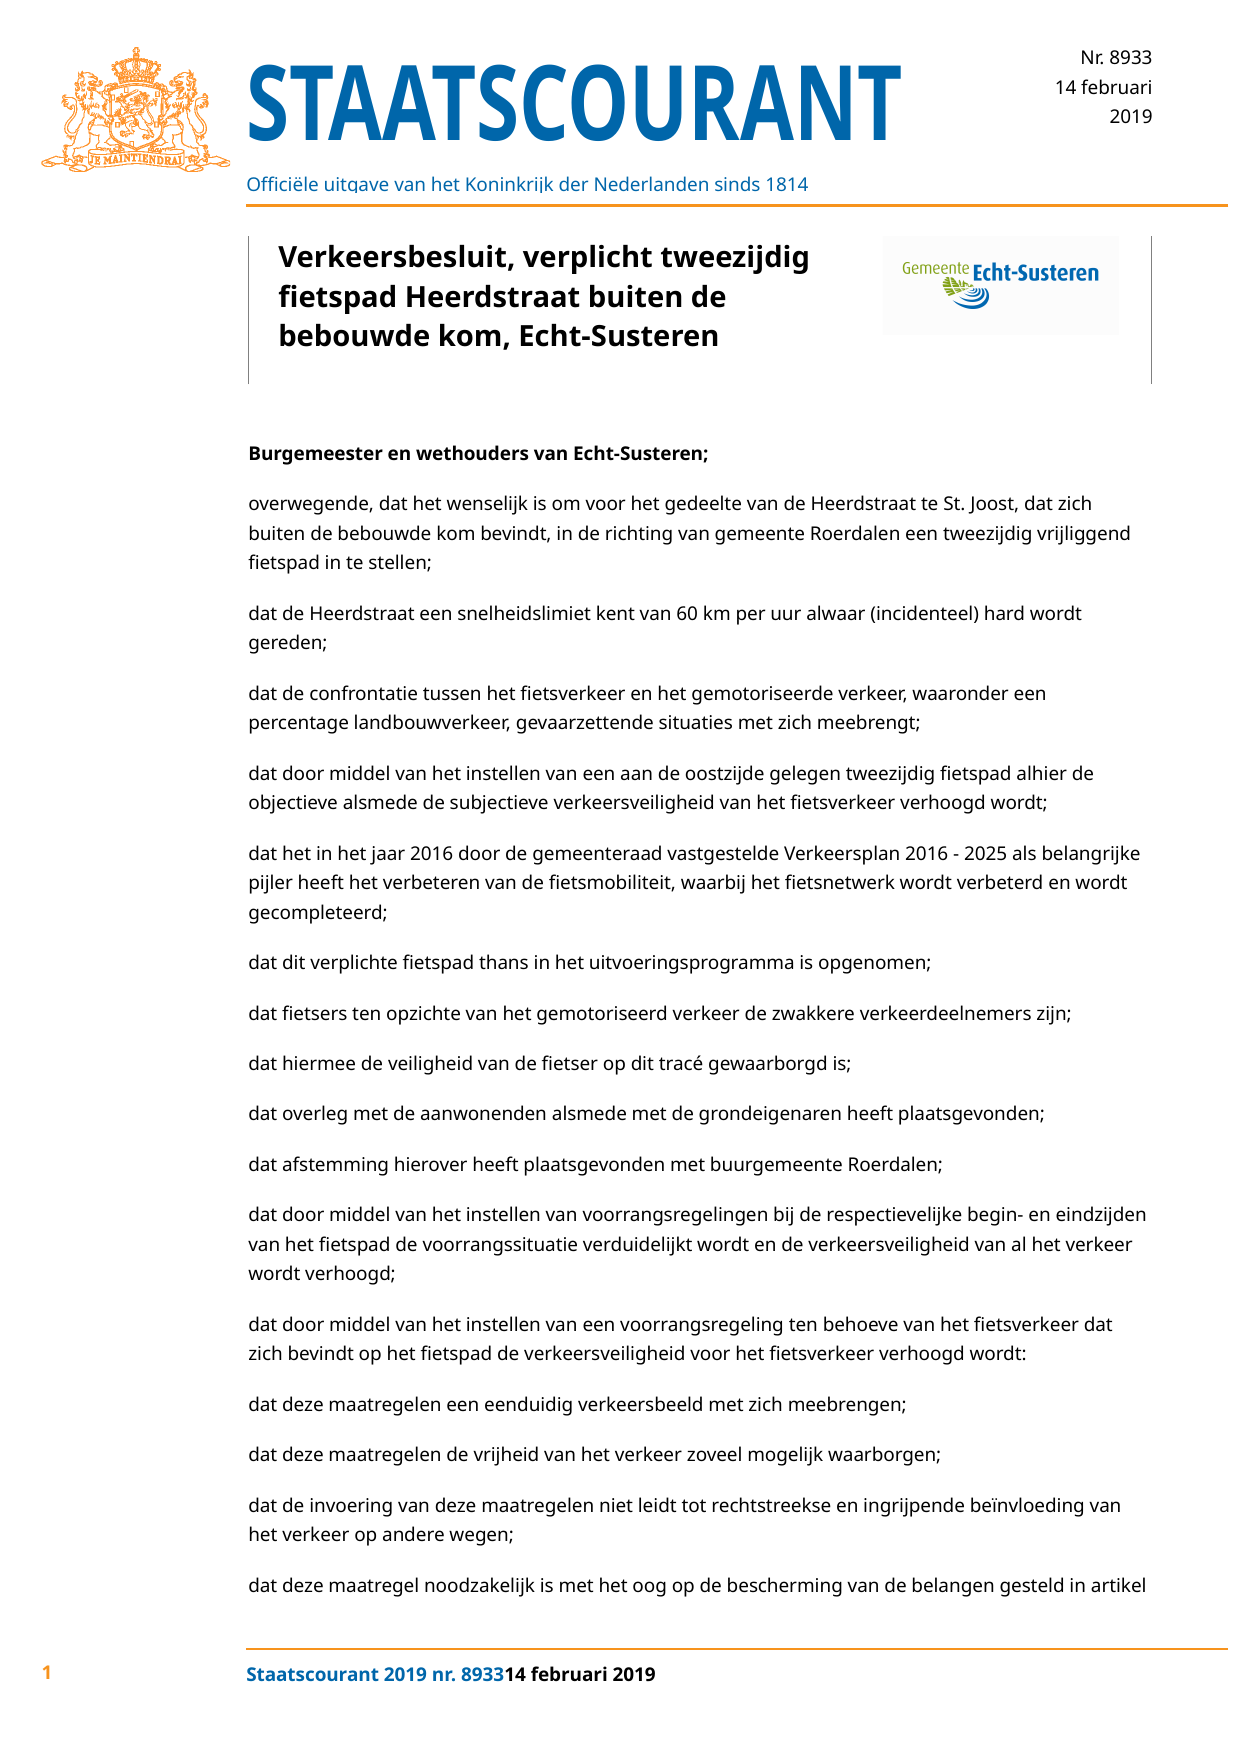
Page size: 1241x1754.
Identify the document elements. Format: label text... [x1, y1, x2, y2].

text dat afstemming hierover heeft plaatsgevonden met buurgemeente Roerdalen; [248, 1151, 1152, 1177]
table_header [850, 236, 1151, 384]
text dat deze maatregelen een eenduidig verkeersbeeld met zich meebrengen; [248, 1391, 1152, 1417]
text dat fietsers ten opzichte van het gemotoriseerd verkeer de zwakkere verkeerdeelnemers zijn; [248, 1000, 1152, 1025]
text Burgemeester en wethouders van Echt-Susteren; [248, 440, 1152, 465]
text dat deze maatregelen de vrijheid van het verkeer zoveel mogelijk waarborgen; [248, 1441, 1152, 1467]
text dat door middel van het instellen van een voorrangsregeling ten behoeve van het fietsverkeer dat zich bevindt op het fietspad de verkeersveiligheid voor het fietsverkeer verhoogd wordt: [248, 1311, 1152, 1366]
text dat het in het jaar 2016 door de gemeenteraad vastgestelde Verkeersplan 2016 - 2025 als belangrijke pijler heeft het verbeteren van de fietsmobiliteit, waarbij het fietsnetwerk wordt verbeterd en wordt gecompleteerd; [248, 840, 1152, 924]
text dat de confrontatie tussen het fietsverkeer en het gemotoriseerde verkeer, waaronder een percentage landbouwverkeer, gevaarzettende situaties met zich meebrengt; [248, 680, 1152, 735]
text dat door middel van het instellen van voorrangsregelingen bij de respectievelijke begin- en eindzijden van het fietspad de voorrangssituatie verduidelijkt wordt en de verkeersveiligheid van al het verkeer wordt verhoogd; [248, 1201, 1152, 1286]
text dat door middel van het instellen van een aan de oostzijde gelegen tweezijdig fietspad alhier de objectieve alsmede de subjectieve verkeersveiligheid van het fietsverkeer verhoogd wordt; [248, 760, 1152, 815]
picture [882, 236, 1119, 335]
text dat overleg met de aanwonenden alsmede met de grondeigenaren heeft plaatsgevonden; [248, 1101, 1152, 1126]
text dat hiermee de veiligheid van de fietser op dit tracé gewaarborgd is; [248, 1050, 1152, 1076]
text dat dit verplichte fietspad thans in het uitvoeringsprogramma is opgenomen; [248, 949, 1152, 975]
text dat de Heerdstraat een snelheidslimiet kent van 60 km per uur alwaar (incidenteel) hard wordt gereden; [248, 600, 1152, 655]
text dat de invoering van deze maatregelen niet leidt tot rechtstreekse en ingrijpende beïnvloeding van het verkeer op andere wegen; [248, 1492, 1152, 1547]
table_header Verkeersbesluit, verplicht tweezijdig fietspad Heerdstraat buiten de bebouwde kom, Echt-Susteren [249, 236, 850, 384]
text dat deze maatregel noodzakelijk is met het oog op de bescherming van de belangen gesteld in artikel [248, 1572, 1152, 1597]
picture [41, 47, 231, 172]
text overwegende, dat het wenselijk is om voor het gedeelte van de Heerdstraat te St. Joost, dat zich buiten de bebouwde kom bevindt, in de richting van gemeente Roerdalen een tweezijdig vrijliggend fietspad in te stellen; [248, 490, 1152, 575]
